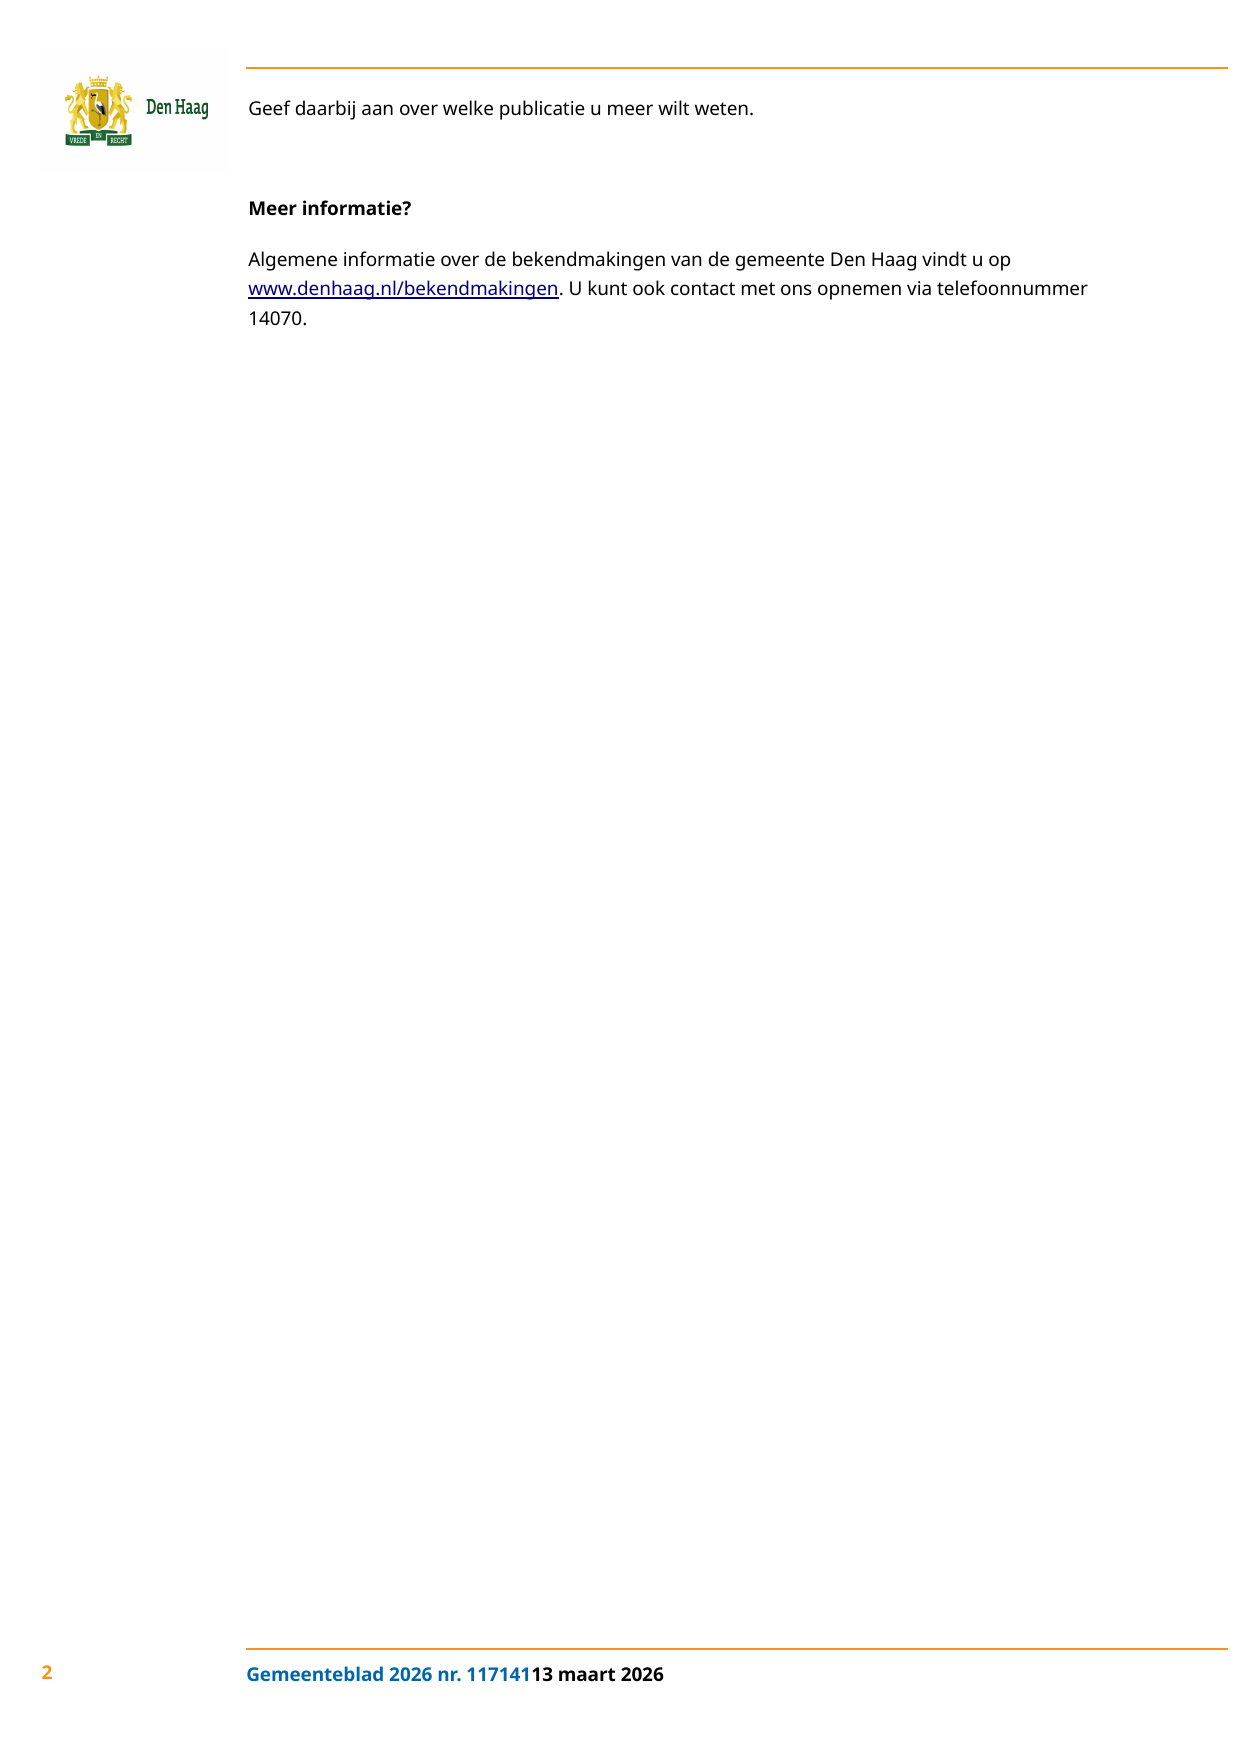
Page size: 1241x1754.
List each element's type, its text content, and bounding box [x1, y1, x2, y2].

text Geef daarbij aan over welke publicatie u meer wilt weten. [248, 95, 1152, 121]
text Algemene informatie over de bekendmakingen van de gemeente Den Haag vindt u op www.denhaag.nl/bekendmakingen. U kunt ook contact met ons opnemen via telefoonnummer 14070. [248, 246, 1152, 331]
text Meer informatie? [248, 196, 1152, 221]
picture [41, 47, 231, 172]
